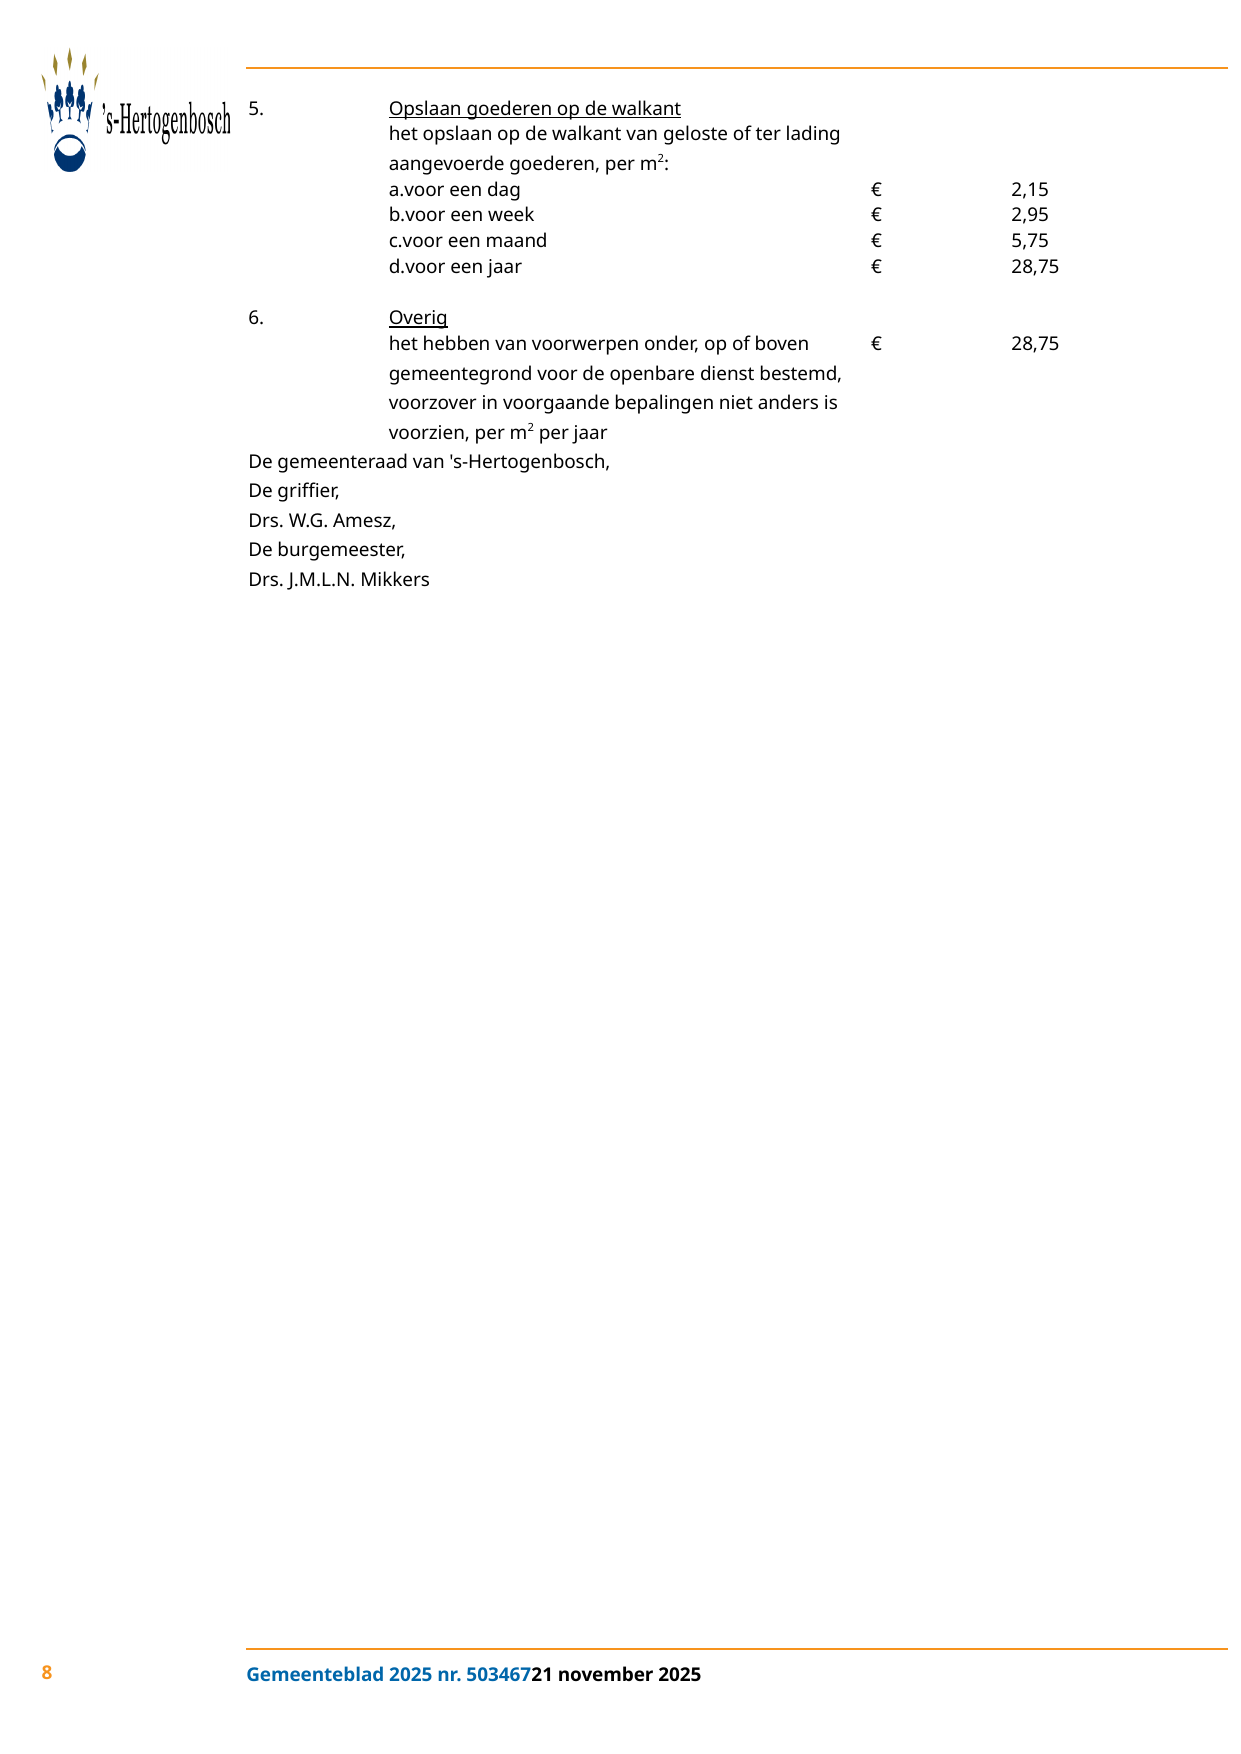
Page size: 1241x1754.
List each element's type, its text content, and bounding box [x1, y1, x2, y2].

table_cell 6. [248, 305, 388, 330]
table_cell het opslaan op de walkant van geloste of ter lading aangevoerde goederen, per m2: [389, 121, 871, 176]
table_cell € [871, 176, 1011, 202]
table_cell 28,75 [1011, 330, 1152, 445]
table_cell [871, 121, 1011, 176]
table_cell 5. [248, 95, 388, 121]
table_cell € [871, 253, 1011, 279]
table_cell 5,75 [1011, 227, 1152, 253]
table_cell € [871, 330, 1011, 445]
table_cell [389, 279, 871, 304]
table_cell [1011, 95, 1152, 121]
table_cell 28,75 [1011, 253, 1152, 279]
table_cell [1011, 279, 1152, 304]
table_cell [248, 202, 388, 227]
table_cell [1011, 305, 1152, 330]
table_cell [248, 176, 388, 202]
table_cell d.voor een jaar [389, 253, 871, 279]
table_cell Overig [389, 305, 871, 330]
table_cell [248, 227, 388, 253]
table_cell [248, 330, 388, 445]
table_cell 2,15 [1011, 176, 1152, 202]
table_cell het hebben van voorwerpen onder, op of boven gemeentegrond voor de openbare dienst bestemd, voorzover in voorgaande bepalingen niet anders is voorzien, per m2 per jaar [389, 330, 871, 445]
text De gemeenteraad van 's-Hertogenbosch, [248, 448, 1152, 474]
text De burgemeester, [248, 537, 1152, 562]
table_cell [871, 279, 1011, 304]
table_cell a.voor een dag [389, 176, 871, 202]
table_cell [248, 253, 388, 279]
table_cell [248, 121, 388, 176]
picture [41, 47, 231, 172]
table_cell c.voor een maand [389, 227, 871, 253]
table_cell [1011, 121, 1152, 176]
table_cell [871, 305, 1011, 330]
table_cell € [871, 202, 1011, 227]
table_cell b.voor een week [389, 202, 871, 227]
table_cell Opslaan goederen op de walkant [389, 95, 871, 121]
text Drs. W.G. Amesz, [248, 507, 1152, 533]
text De griffier, [248, 477, 1152, 503]
table_cell [248, 279, 388, 304]
text Drs. J.M.L.N. Mikkers [248, 566, 1152, 592]
table_cell € [871, 227, 1011, 253]
table_cell 2,95 [1011, 202, 1152, 227]
table_cell [871, 95, 1011, 121]
